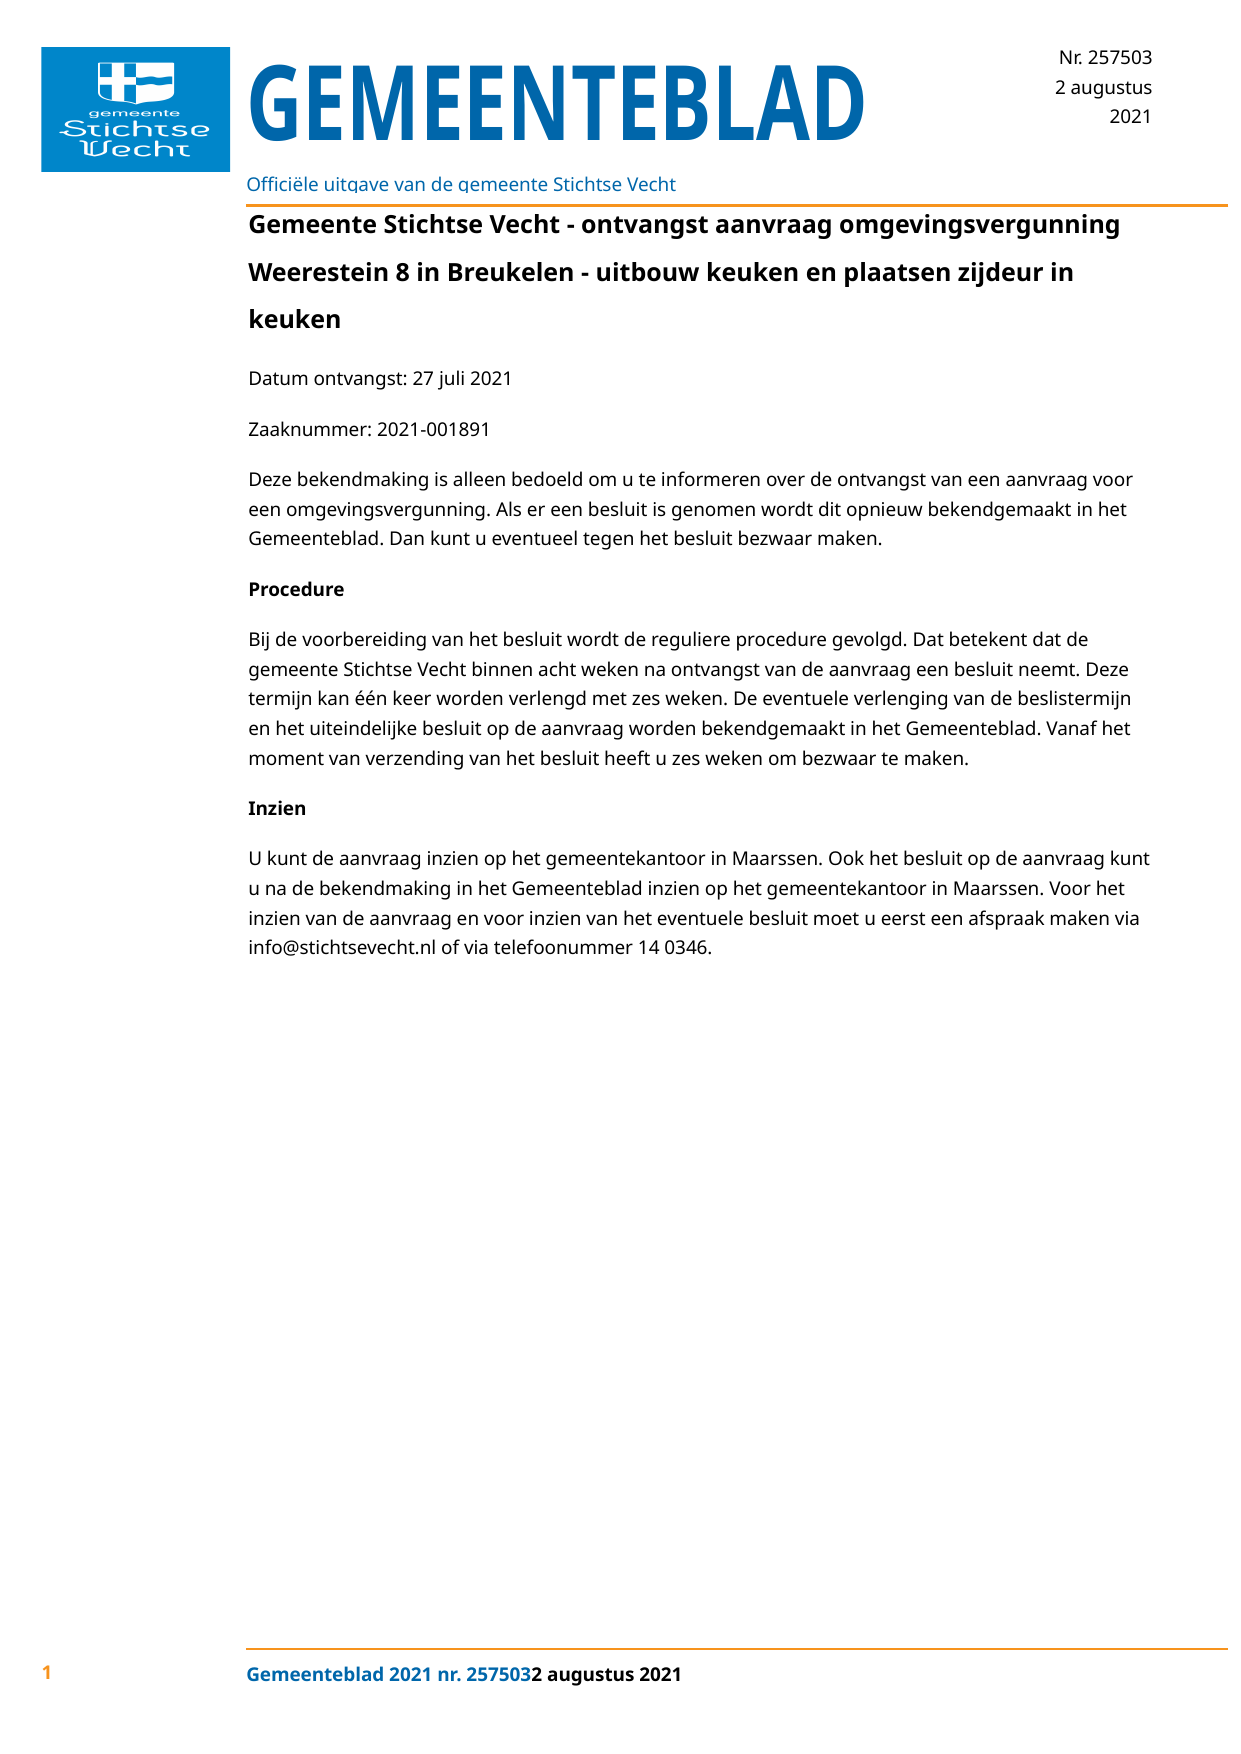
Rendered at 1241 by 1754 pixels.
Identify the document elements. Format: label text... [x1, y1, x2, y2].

text Gemeente Stichtse Vecht - ontvangst aanvraag omgevingsvergunning Weerestein 8 in Breukelen - uitbouw keuken en plaatsen zijdeur in keuken [248, 207, 1152, 336]
text Datum ontvangst: 27 juli 2021 [248, 366, 1152, 391]
text Procedure [248, 576, 1152, 602]
text Bij de voorbereiding van het besluit wordt de reguliere procedure gevolgd. Dat betekent dat de gemeente Stichtse Vecht binnen acht weken na ontvangst van de aanvraag een besluit neemt. Deze termijn kan één keer worden verlengd met zes weken. De eventuele verlenging van de beslistermijn en het uiteindelijke besluit op de aanvraag worden bekendgemaakt in het Gemeenteblad. Vanaf het moment van verzending van het besluit heeft u zes weken om bezwaar te maken. [248, 626, 1152, 770]
text Inzien [248, 795, 1152, 821]
picture [99, 63, 135, 101]
text U kunt de aanvraag inzien op het gemeentekantoor in Maarssen. Ook het besluit op de aanvraag kunt u na de bekendmaking in het Gemeenteblad inzien op het gemeentekantoor in Maarssen. Voor het inzien van de aanvraag en voor inzien van het eventuele besluit moet u eerst een afspraak maken via info@stichtsevecht.nl of via telefoonummer 14 0346. [248, 846, 1152, 960]
text Deze bekendmaking is alleen bedoeld om u te informeren over de ontvangst van een aanvraag voor een omgevingsvergunning. Als er een besluit is genomen wordt dit opnieuw bekendgemaakt in het Gemeenteblad. Dan kunt u eventueel tegen het besluit bezwaar maken. [248, 466, 1152, 551]
picture [137, 63, 174, 103]
text Zaaknummer: 2021-001891 [248, 416, 1152, 442]
